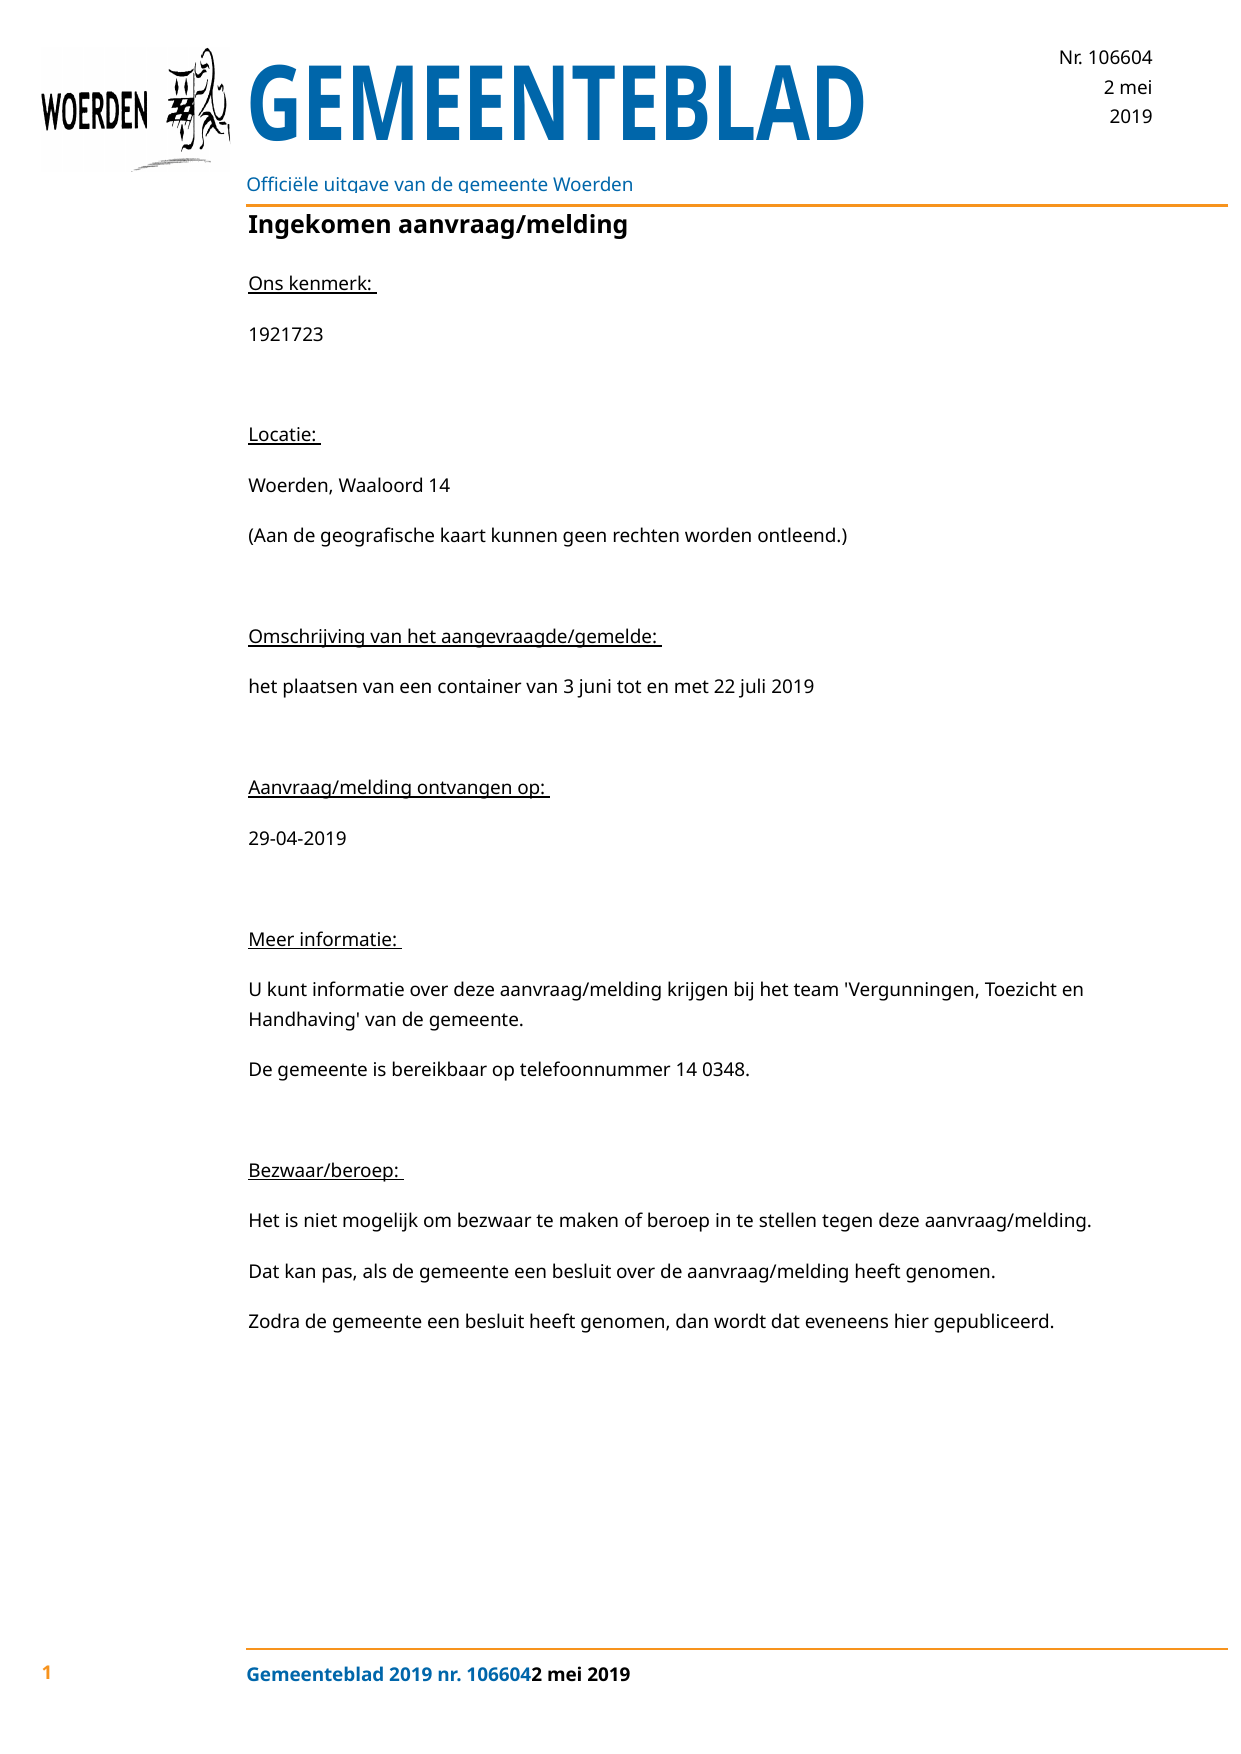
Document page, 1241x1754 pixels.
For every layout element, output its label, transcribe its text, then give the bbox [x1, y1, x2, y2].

text De gemeente is bereikbaar op telefoonnummer 14 0348. [248, 1056, 1152, 1082]
text Omschrijving van het aangevraagde/gemelde: [248, 623, 1152, 649]
text U kunt informatie over deze aanvraag/melding krijgen bij het team 'Vergunningen, Toezicht en Handhaving' van de gemeente. [248, 976, 1152, 1031]
text Zodra de gemeente een besluit heeft genomen, dan wordt dat eveneens hier gepubliceerd. [248, 1308, 1152, 1334]
text Dat kan pas, als de gemeente een besluit over de aanvraag/melding heeft genomen. [248, 1258, 1152, 1283]
text Meer informatie: [248, 926, 1152, 951]
text Bezwaar/beroep: [248, 1157, 1152, 1183]
text Ingekomen aanvraag/melding [248, 207, 1152, 241]
text het plaatsen van een container van 3 juni tot en met 22 juli 2019 [248, 674, 1152, 699]
text Ons kenmerk: [248, 270, 1152, 296]
text Het is niet mogelijk om bezwaar te maken of beroep in te stellen tegen deze aanvraag/melding. [248, 1207, 1152, 1233]
text Aanvraag/melding ontvangen op: [248, 774, 1152, 800]
text Locatie: [248, 422, 1152, 447]
text Woerden, Waaloord 14 [248, 472, 1152, 498]
picture [41, 47, 231, 172]
text 29-04-2019 [248, 825, 1152, 851]
text (Aan de geografische kaart kunnen geen rechten worden ontleend.) [248, 522, 1152, 548]
text 1921723 [248, 321, 1152, 346]
